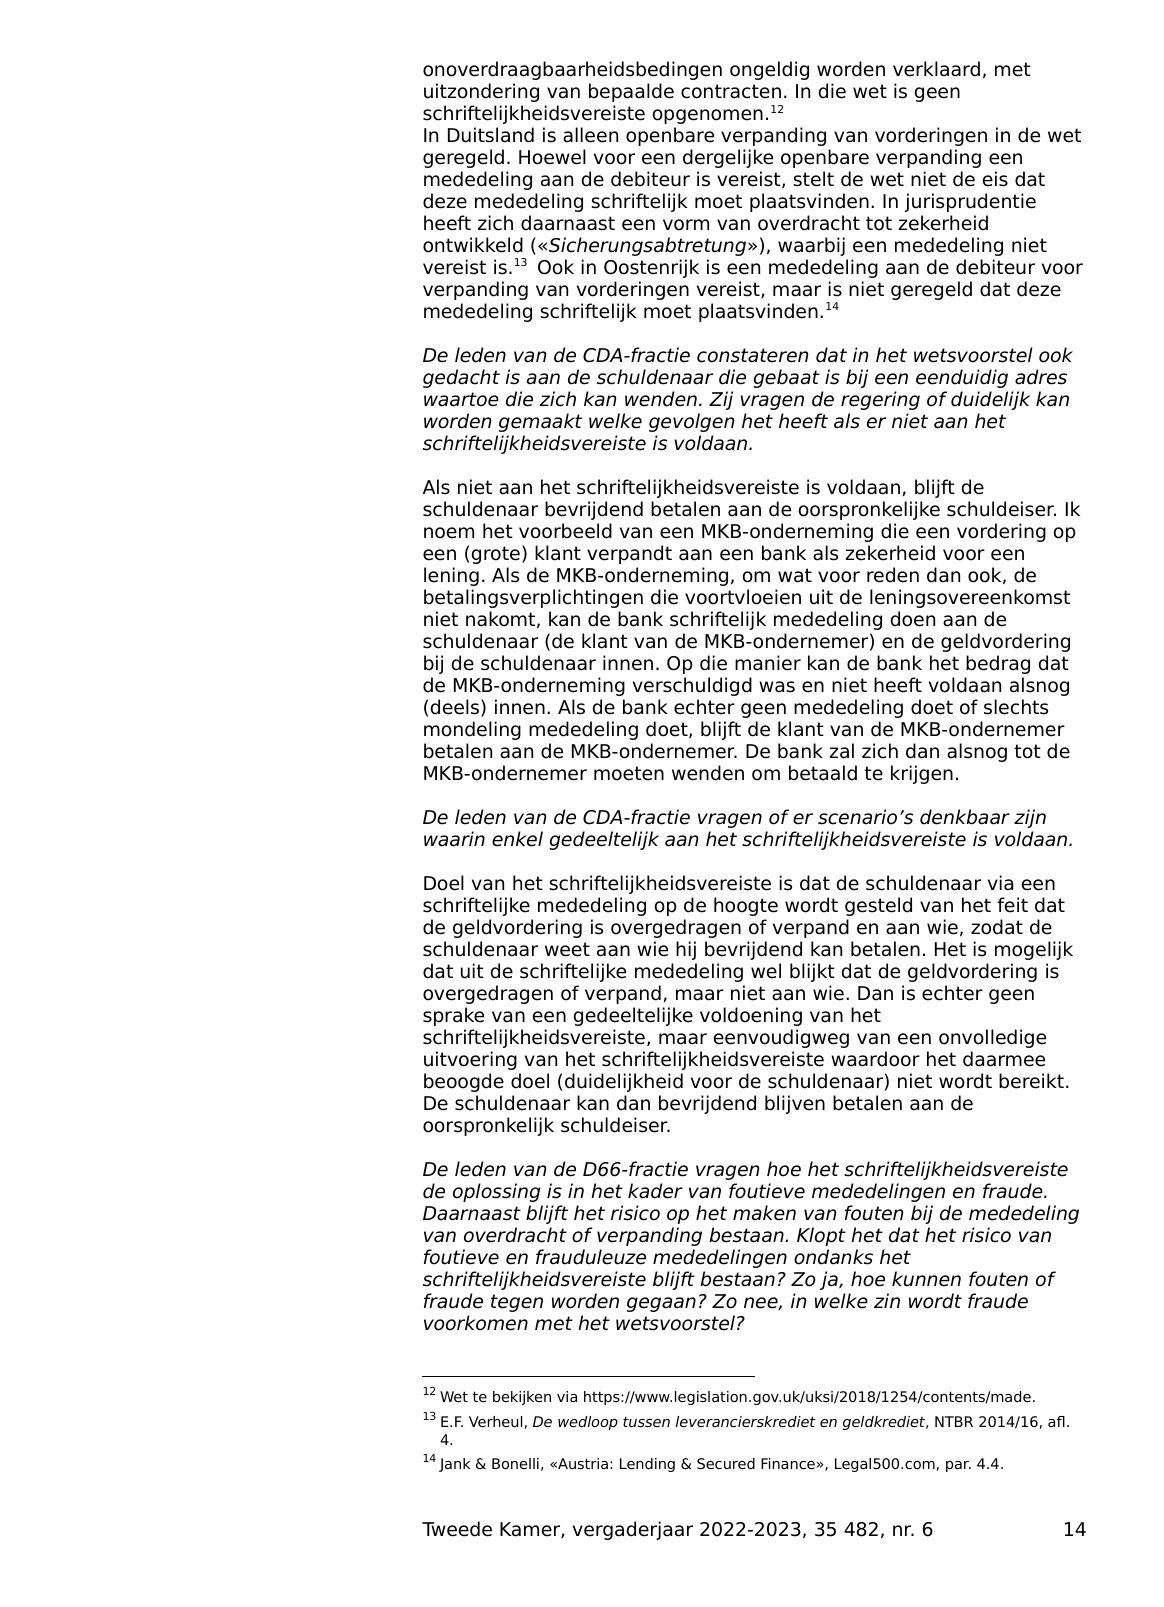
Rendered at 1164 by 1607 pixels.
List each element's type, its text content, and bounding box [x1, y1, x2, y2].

text Doel van het schriftelijkheidsvereiste is dat de schuldenaar via een schriftelijke mededeling op de hoogte wordt gesteld van het feit dat de geldvordering is overgedragen of verpand en aan wie, zodat de schuldenaar weet aan wie hij bevrijdend kan betalen. Het is mogelijk dat uit de schriftelijke mededeling wel blijkt dat de geldvordering is overgedragen of verpand, maar niet aan wie. Dan is echter geen sprake van een gedeeltelijke voldoening van het schriftelijkheidsvereiste, maar eenvoudigweg van een onvolledige uitvoering van het schriftelijkheidsvereiste waardoor het daarmee beoogde doel (duidelijkheid voor de schuldenaar) niet wordt bereikt. De schuldenaar kan dan bevrijdend blijven betalen aan de oorspronkelijk schuldeiser. [422, 873, 1087, 1137]
text Wet te bekijken via https://www.legislation.gov.uk/uksi/2018/1254/contents/made. [422, 1385, 1087, 1407]
text onoverdraagbaarheidsbedingen ongeldig worden verklaard, met uitzondering van bepaalde contracten. In die wet is geen schriftelijkheidsvereiste opgenomen. [422, 59, 1087, 125]
text De leden van de D66-fractie vragen hoe het schriftelijkheidsvereiste de oplossing is in het kader van foutieve mededelingen en fraude. Daarnaast blijft het risico op het maken van fouten bij de mededeling van overdracht of verpanding bestaan. Klopt het dat het risico van foutieve en frauduleuze mededelingen ondanks het schriftelijkheidsvereiste blijft bestaan? Zo ja, hoe kunnen fouten of fraude tegen worden gegaan? Zo nee, in welke zin wordt fraude voorkomen met het wetsvoorstel? [422, 1159, 1087, 1335]
text De leden van de CDA-fractie constateren dat in het wetsvoorstel ook gedacht is aan de schuldenaar die gebaat is bij een eenduidig adres waartoe die zich kan wenden. Zij vragen de regering of duidelijk kan worden gemaakt welke gevolgen het heeft als er niet aan het schriftelijkheidsvereiste is voldaan. [422, 345, 1087, 455]
text Jank & Bonelli, «Austria: Lending & Secured Finance», Legal500.com, par. 4.4. [422, 1452, 1087, 1474]
text E.F. Verheul, De wedloop tussen leverancierskrediet en geldkrediet, NTBR 2014/16, afl. 4. [422, 1410, 1087, 1449]
text In Duitsland is alleen openbare verpanding van vorderingen in de wet geregeld. Hoewel voor een dergelijke openbare verpanding een mededeling aan de debiteur is vereist, stelt de wet niet de eis dat deze mededeling schriftelijk moet plaatsvinden. In jurisprudentie heeft zich daarnaast een vorm van overdracht tot zekerheid ontwikkeld («Sicherungsabtretung»), waarbij een mededeling niet vereist is. Ook in Oostenrijk is een mededeling aan de debiteur voor verpanding van vorderingen vereist, maar is niet geregeld dat deze mededeling schriftelijk moet plaatsvinden. [422, 125, 1087, 323]
text De leden van de CDA-fractie vragen of er scenario’s denkbaar zijn waarin enkel gedeeltelijk aan het schriftelijkheidsvereiste is voldaan. [422, 807, 1087, 851]
text Als niet aan het schriftelijkheidsvereiste is voldaan, blijft de schuldenaar bevrijdend betalen aan de oorspronkelijke schuldeiser. Ik noem het voorbeeld van een MKB-onderneming die een vordering op een (grote) klant verpandt aan een bank als zekerheid voor een lening. Als de MKB-onderneming, om wat voor reden dan ook, de betalingsverplichtingen die voortvloeien uit de leningsovereenkomst niet nakomt, kan de bank schriftelijk mededeling doen aan de schuldenaar (de klant van de MKB-ondernemer) en de geldvordering bij de schuldenaar innen. Op die manier kan de bank het bedrag dat de MKB-onderneming verschuldigd was en niet heeft voldaan alsnog (deels) innen. Als de bank echter geen mededeling doet of slechts mondeling mededeling doet, blijft de klant van de MKB-ondernemer betalen aan de MKB-ondernemer. De bank zal zich dan alsnog tot de MKB-ondernemer moeten wenden om betaald te krijgen. [422, 477, 1087, 785]
